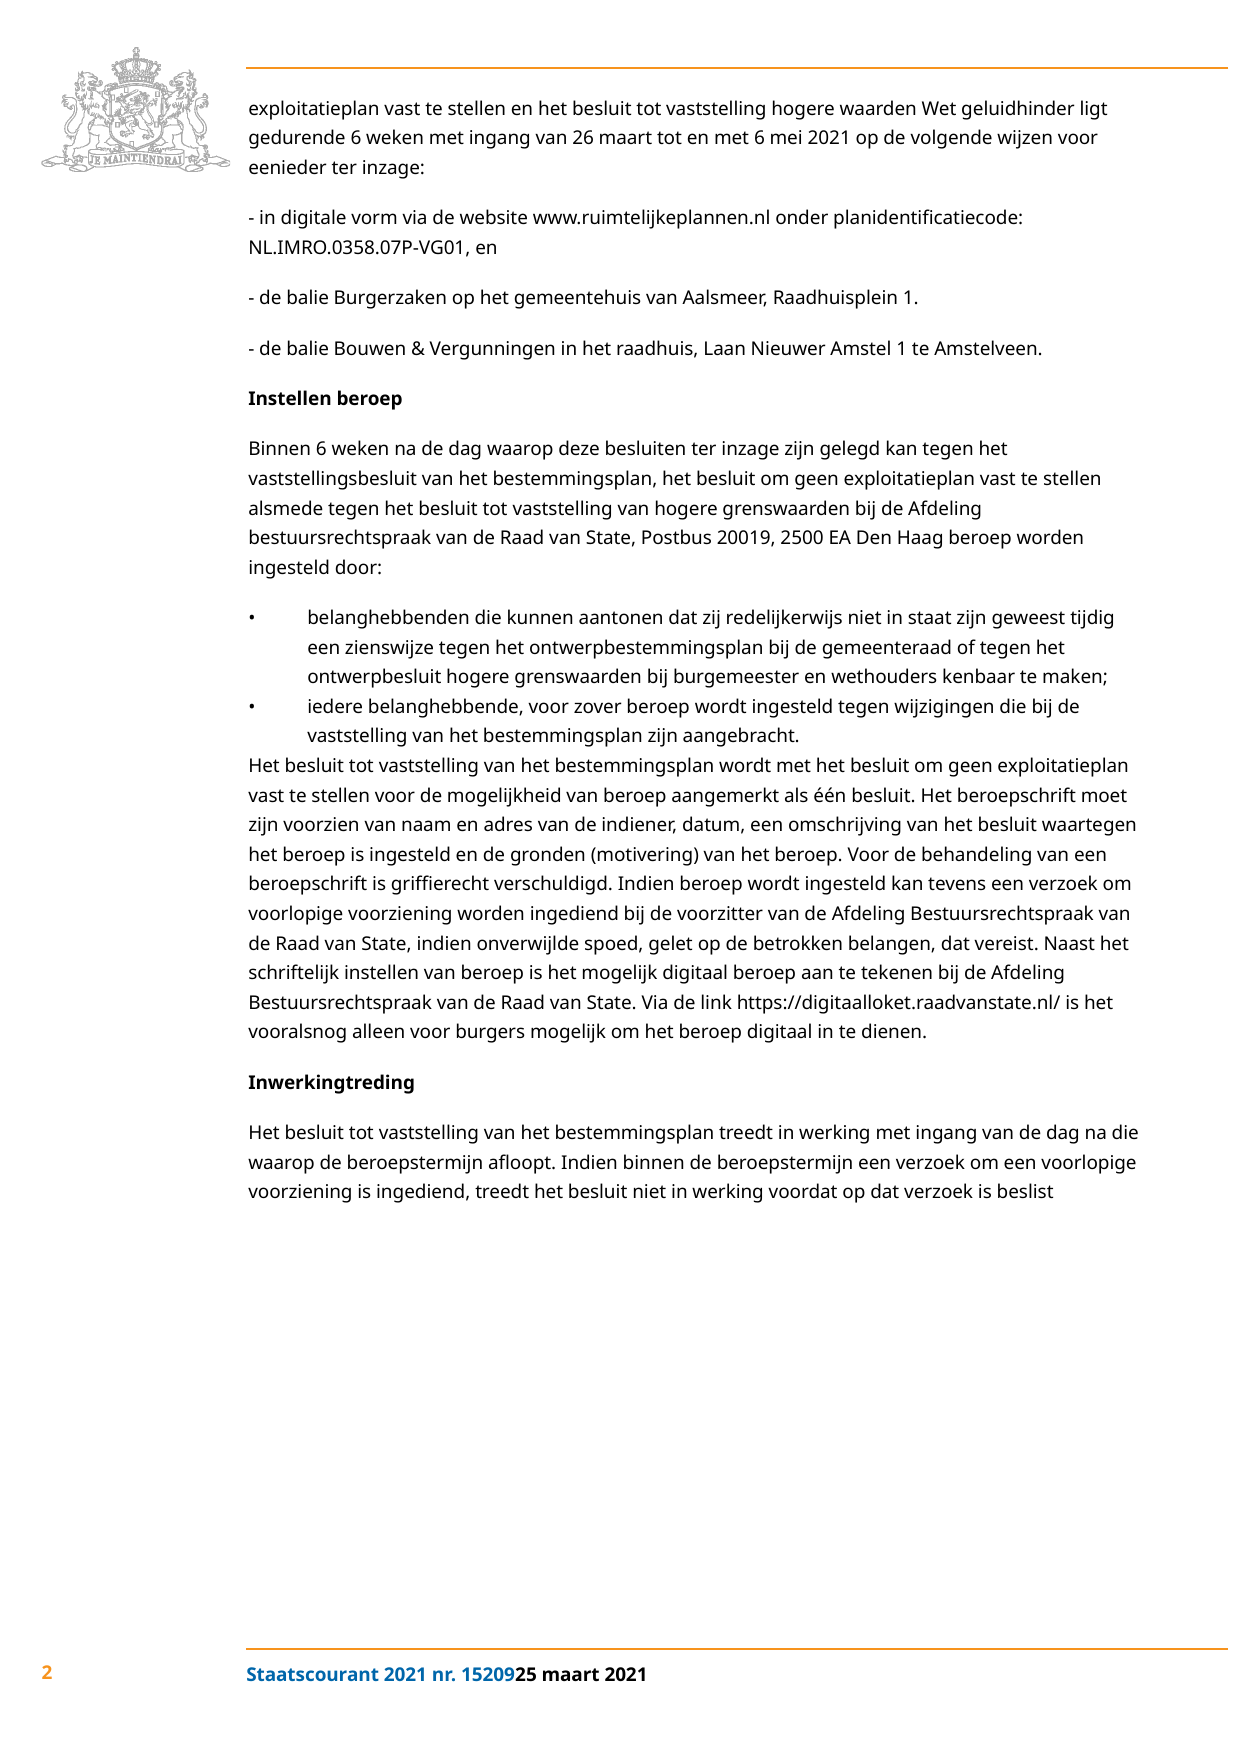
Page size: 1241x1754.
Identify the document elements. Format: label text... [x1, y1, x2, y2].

text - de balie Bouwen & Vergunningen in het raadhuis, Laan Nieuwer Amstel 1 te Amstelveen. [248, 335, 1152, 361]
text - de balie Burgerzaken op het gemeentehuis van Aalsmeer, Raadhuisplein 1. [248, 284, 1152, 310]
text Inwerkingtreding [248, 1069, 1152, 1095]
text - in digitale vorm via de website www.ruimtelijkeplannen.nl onder planidentificatiecode: NL.IMRO.0358.07P-VG01, en [248, 204, 1152, 260]
picture [41, 47, 231, 172]
list belanghebbenden die kunnen aantonen dat zij redelijkerwijs niet in staat zijn geweest tijdig een zienswijze tegen het ontwerpbestemmingsplan bij de gemeenteraad of tegen het ontwerpbesluit hogere grenswaarden bij burgemeester en wethouders kenbaar te maken; [248, 604, 1152, 689]
text Binnen 6 weken na de dag waarop deze besluiten ter inzage zijn gelegd kan tegen het vaststellingsbesluit van het bestemmingsplan, het besluit om geen exploitatieplan vast te stellen alsmede tegen het besluit tot vaststelling van hogere grenswaarden bij de Afdeling bestuursrechtspraak van de Raad van State, Postbus 20019, 2500 EA Den Haag beroep worden ingesteld door: [248, 436, 1152, 580]
text Het besluit tot vaststelling van het bestemmingsplan treedt in werking met ingang van de dag na die waarop de beroepstermijn afloopt. Indien binnen de beroepstermijn een verzoek om een voorlopige voorziening is ingediend, treedt het besluit niet in werking voordat op dat verzoek is beslist [248, 1119, 1152, 1204]
list iedere belanghebbende, voor zover beroep wordt ingesteld tegen wijzigingen die bij de vaststelling van het bestemmingsplan zijn aangebracht. [248, 693, 1152, 748]
text exploitatieplan vast te stellen en het besluit tot vaststelling hogere waarden Wet geluidhinder ligt gedurende 6 weken met ingang van 26 maart tot en met 6 mei 2021 op de volgende wijzen voor eenieder ter inzage: [248, 95, 1152, 180]
text Instellen beroep [248, 385, 1152, 411]
text Het besluit tot vaststelling van het bestemmingsplan wordt met het besluit om geen exploitatieplan vast te stellen voor de mogelijkheid van beroep aangemerkt als één besluit. Het beroepschrift moet zijn voorzien van naam en adres van de indiener, datum, een omschrijving van het besluit waartegen het beroep is ingesteld en de gronden (motivering) van het beroep. Voor de behandeling van een beroepschrift is griffierecht verschuldigd. Indien beroep wordt ingesteld kan tevens een verzoek om voorlopige voorziening worden ingediend bij de voorzitter van de Afdeling Bestuursrechtspraak van de Raad van State, indien onverwijlde spoed, gelet op de betrokken belangen, dat vereist. Naast het schriftelijk instellen van beroep is het mogelijk digitaal beroep aan te tekenen bij de Afdeling Bestuursrechtspraak van de Raad van State. Via de link https://digitaalloket.raadvanstate.nl/ is het vooralsnog alleen voor burgers mogelijk om het beroep digitaal in te dienen. [248, 752, 1152, 1044]
